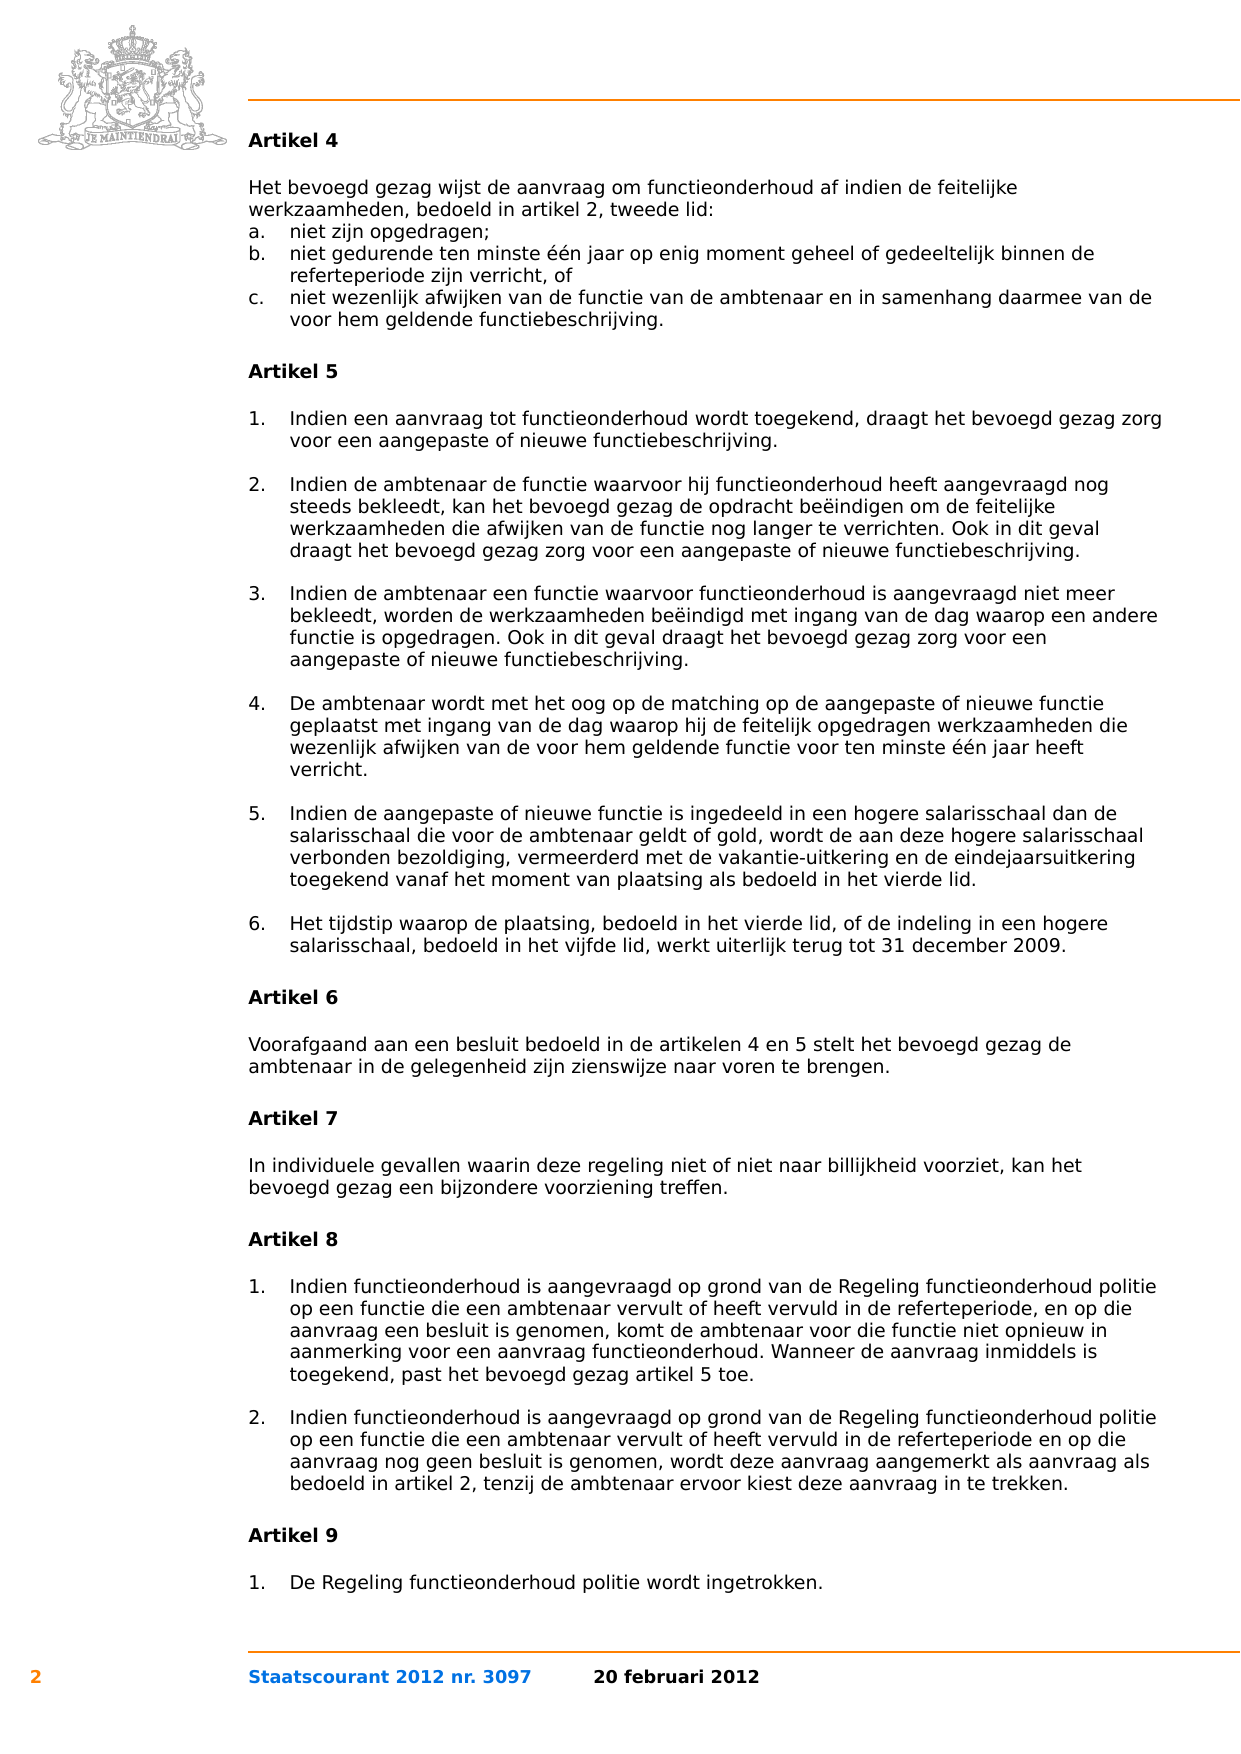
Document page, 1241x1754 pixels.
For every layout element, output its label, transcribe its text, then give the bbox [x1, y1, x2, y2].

text 4. De ambtenaar wordt met het oog op de matching op de aangepaste of nieuwe functie geplaatst met ingang van de dag waarop hij de feitelijk opgedragen werkzaamheden die wezenlijk afwijken van de voor hem geldende functie voor ten minste één jaar heeft verricht. [248, 693, 1163, 781]
subtitle Artikel 6 [248, 987, 1163, 1009]
text 1. De Regeling functieonderhoud politie wordt ingetrokken. [248, 1572, 1163, 1594]
text Voorafgaand aan een besluit bedoeld in de artikelen 4 en 5 stelt het bevoegd gezag de ambtenaar in de gelegenheid zijn zienswijze naar voren te brengen. [248, 1034, 1163, 1078]
text b. niet gedurende ten minste één jaar op enig moment geheel of gedeeltelijk binnen de referteperiode zijn verricht, of [248, 243, 1163, 287]
text 1. Indien functieonderhoud is aangevraagd op grond van de Regeling functieonderhoud politie op een functie die een ambtenaar vervult of heeft vervuld in de referteperiode, en op die aanvraag een besluit is genomen, komt de ambtenaar voor die functie niet opnieuw in aanmerking voor een aanvraag functieonderhoud. Wanneer de aanvraag inmiddels is toegekend, past het bevoegd gezag artikel 5 toe. [248, 1276, 1163, 1385]
text a. niet zijn opgedragen; [248, 221, 1163, 243]
text 2. Indien de ambtenaar de functie waarvoor hij functieonderhoud heeft aangevraagd nog steeds bekleedt, kan het bevoegd gezag de opdracht beëindigen om de feitelijke werkzaamheden die afwijken van de functie nog langer te verrichten. Ook in dit geval draagt het bevoegd gezag zorg voor een aangepaste of nieuwe functiebeschrijving. [248, 473, 1163, 561]
subtitle Artikel 9 [248, 1525, 1163, 1547]
text 5. Indien de aangepaste of nieuwe functie is ingedeeld in een hogere salarisschaal dan de salarisschaal die voor de ambtenaar geldt of gold, wordt de aan deze hogere salarisschaal verbonden bezoldiging, vermeerderd met de vakantie-uitkering en de eindejaarsuitkering toegekend vanaf het moment van plaatsing als bedoeld in het vierde lid. [248, 803, 1163, 891]
text In individuele gevallen waarin deze regeling niet of niet naar billijkheid voorziet, kan het bevoegd gezag een bijzondere voorziening treffen. [248, 1154, 1163, 1198]
picture [38, 25, 227, 150]
subtitle Artikel 7 [248, 1108, 1163, 1129]
text 1. Indien een aanvraag tot functieonderhoud wordt toegekend, draagt het bevoegd gezag zorg voor een aangepaste of nieuwe functiebeschrijving. [248, 408, 1163, 452]
subtitle Artikel 4 [248, 130, 1163, 152]
text 3. Indien de ambtenaar een functie waarvoor functieonderhoud is aangevraagd niet meer bekleedt, worden de werkzaamheden beëindigd met ingang van de dag waarop een andere functie is opgedragen. Ook in dit geval draagt het bevoegd gezag zorg voor een aangepaste of nieuwe functiebeschrijving. [248, 583, 1163, 671]
subtitle Artikel 8 [248, 1228, 1163, 1251]
text c. niet wezenlijk afwijken van de functie van de ambtenaar en in samenhang daarmee van de voor hem geldende functiebeschrijving. [248, 287, 1163, 331]
text 6. Het tijdstip waarop de plaatsing, bedoeld in het vierde lid, of de indeling in een hogere salarisschaal, bedoeld in het vijfde lid, werkt uiterlijk terug tot 31 december 2009. [248, 913, 1163, 957]
text 2. Indien functieonderhoud is aangevraagd op grond van de Regeling functieonderhoud politie op een functie die een ambtenaar vervult of heeft vervuld in de referteperiode en op die aanvraag nog geen besluit is genomen, wordt deze aanvraag aangemerkt als aanvraag als bedoeld in artikel 2, tenzij de ambtenaar ervoor kiest deze aanvraag in te trekken. [248, 1407, 1163, 1495]
subtitle Artikel 5 [248, 361, 1163, 383]
text Het bevoegd gezag wijst de aanvraag om functieonderhoud af indien de feitelijke werkzaamheden, bedoeld in artikel 2, tweede lid: [248, 177, 1163, 221]
